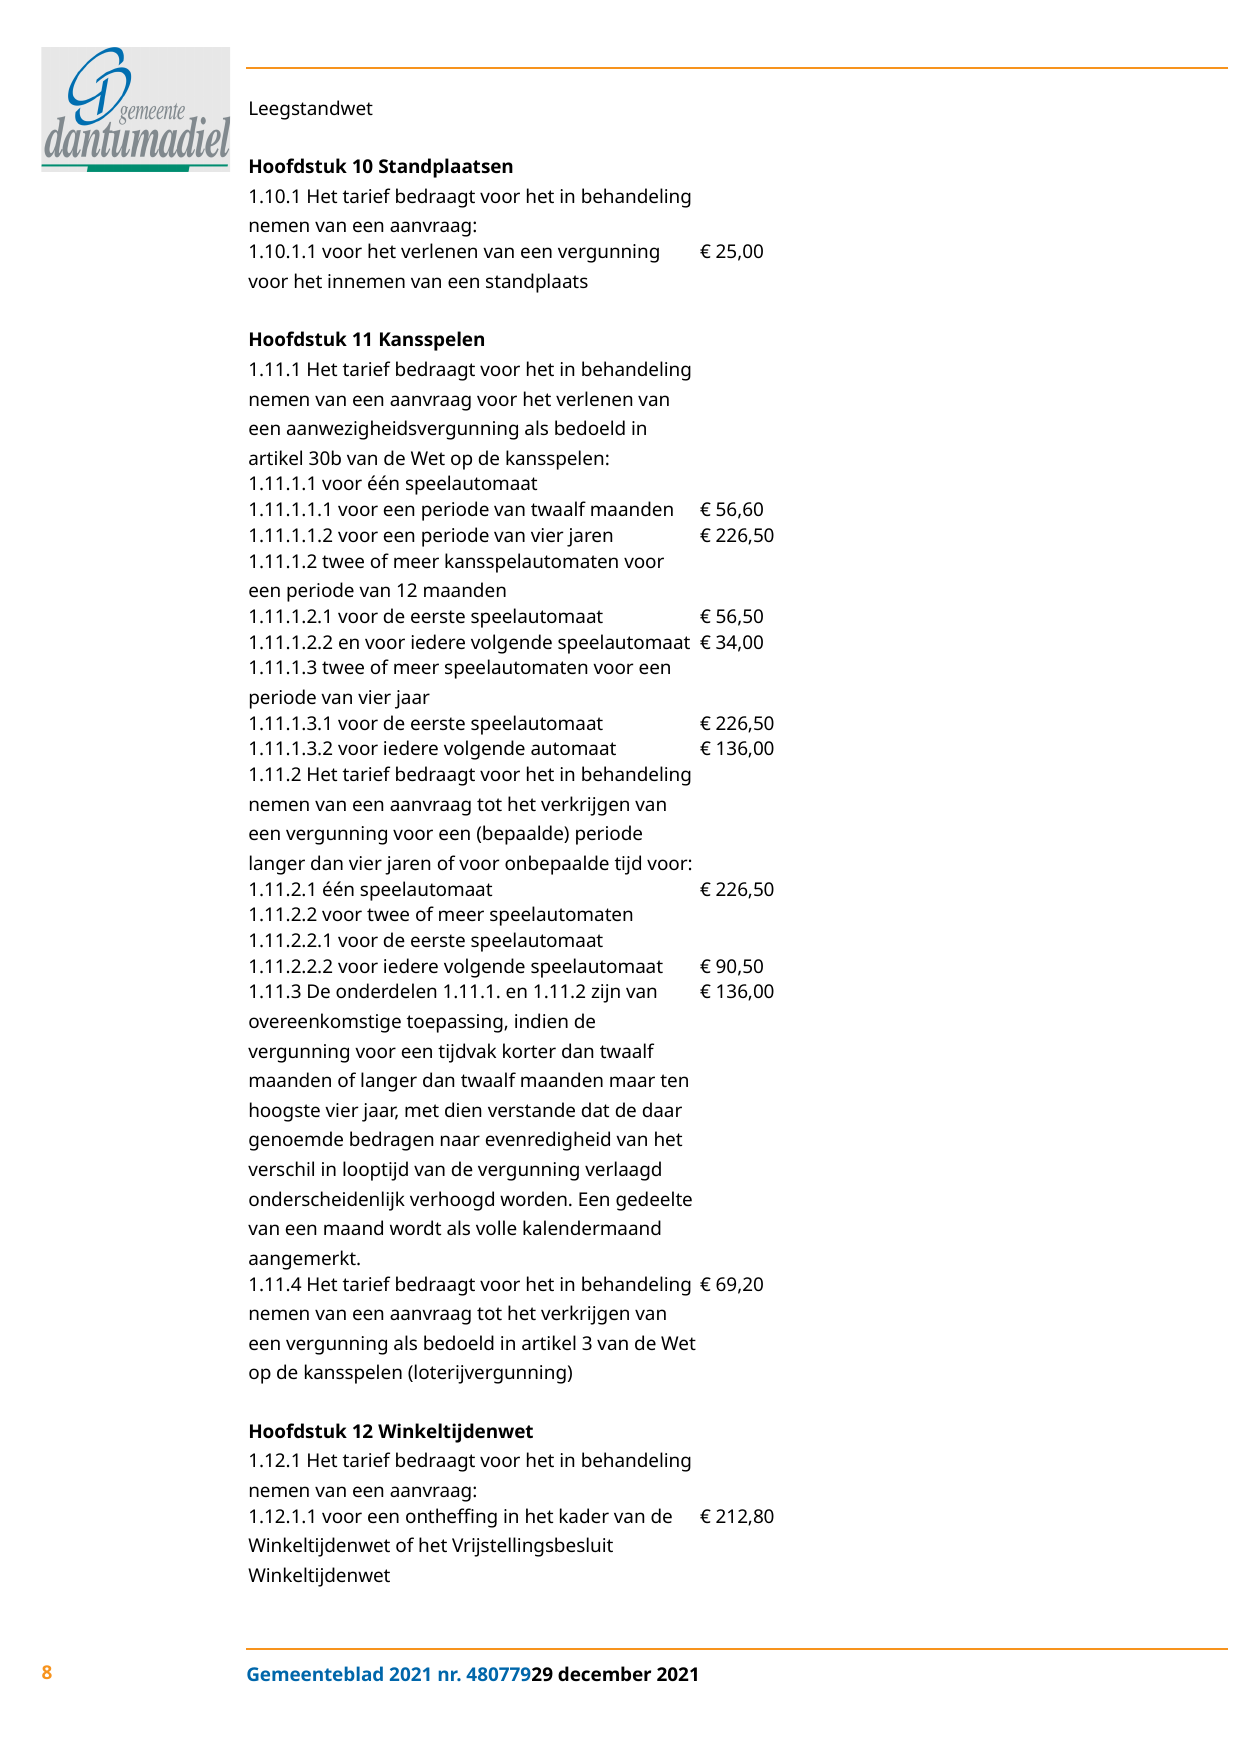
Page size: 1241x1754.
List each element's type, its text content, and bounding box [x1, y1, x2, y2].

table_cell 1.11.1.3.2 voor iedere volgende automaat [248, 736, 700, 761]
table_header [700, 1448, 1152, 1503]
table_cell € 69,20 [700, 1271, 1152, 1385]
picture [41, 47, 231, 172]
table_header [700, 356, 1152, 471]
table_cell 1.11.2.2.2 voor iedere volgende speelautomaat [248, 953, 700, 979]
table_cell 1.10.1.1 voor het verlenen van een vergunning voor het innemen van een standplaats [248, 238, 700, 294]
table_cell 1.11.1.1.1 voor een periode van twaalf maanden [248, 496, 700, 522]
table_cell € 136,00 [700, 979, 1152, 1271]
table_cell [700, 548, 1152, 603]
table_cell € 56,50 [700, 603, 1152, 629]
table_cell 1.11.1.3.1 voor de eerste speelautomaat [248, 710, 700, 736]
table_cell 1.11.2 Het tarief bedraagt voor het in behandeling nemen van een aanvraag tot het verkrijgen van een vergunning voor een (bepaalde) periode langer dan vier jaren of voor onbepaalde tijd voor: [248, 761, 700, 876]
table_cell € 212,80 [700, 1503, 1152, 1588]
table_cell € 226,50 [700, 710, 1152, 736]
table_cell 1.11.1.2.1 voor de eerste speelautomaat [248, 603, 700, 629]
table_header 1.11.1 Het tarief bedraagt voor het in behandeling nemen van een aanvraag voor het verlenen van een aanwezigheidsvergunning als bedoeld in artikel 30b van de Wet op de kansspelen: [248, 356, 700, 471]
text Hoofdstuk 12 Winkeltijdenwet [248, 1418, 1152, 1444]
table_cell [700, 927, 1152, 953]
table_cell 1.11.1.1.2 voor een periode van vier jaren [248, 522, 700, 548]
table_cell 1.11.2.1 één speelautomaat [248, 876, 700, 902]
text Hoofdstuk 10 Standplaatsen [248, 153, 1152, 179]
table_cell [700, 761, 1152, 876]
table_header [700, 183, 1152, 238]
table_cell [700, 95, 1152, 121]
table_cell € 34,00 [700, 629, 1152, 654]
table_cell € 25,00 [700, 238, 1152, 294]
table_cell € 136,00 [700, 736, 1152, 761]
table_cell [700, 655, 1152, 710]
table_cell € 56,60 [700, 496, 1152, 522]
table_cell € 90,50 [700, 953, 1152, 979]
table_header 1.12.1 Het tarief bedraagt voor het in behandeling nemen van een aanvraag: [248, 1448, 700, 1503]
table_cell 1.11.3 De onderdelen 1.11.1. en 1.11.2 zijn van overeenkomstige toepassing, indien de vergunning voor een tijdvak korter dan twaalf maanden of langer dan twaalf maanden maar ten hoogste vier jaar, met dien verstande dat de daar genoemde bedragen naar evenredigheid van het verschil in looptijd van de vergunning verlaagd onderscheidenlijk verhoogd worden. Een gedeelte van een maand wordt als volle kalendermaand aangemerkt. [248, 979, 700, 1271]
table_cell 1.11.4 Het tarief bedraagt voor het in behandeling nemen van een aanvraag tot het verkrijgen van een vergunning als bedoeld in artikel 3 van de Wet op de kansspelen (loterijvergunning) [248, 1271, 700, 1385]
table_cell Leegstandwet [248, 95, 700, 121]
text Hoofdstuk 11 Kansspelen [248, 326, 1152, 352]
table_cell [700, 902, 1152, 927]
table_cell 1.12.1.1 voor een ontheffing in het kader van de Winkeltijdenwet of het Vrijstellingsbesluit Winkeltijdenwet [248, 1503, 700, 1588]
table_cell 1.11.2.2.1 voor de eerste speelautomaat [248, 927, 700, 953]
table_cell € 226,50 [700, 522, 1152, 548]
table_cell 1.11.1.3 twee of meer speelautomaten voor een periode van vier jaar [248, 655, 700, 710]
table_cell 1.11.2.2 voor twee of meer speelautomaten [248, 902, 700, 927]
table_cell € 226,50 [700, 876, 1152, 902]
table_cell 1.11.1.2.2 en voor iedere volgende speelautomaat [248, 629, 700, 654]
table_cell 1.11.1.2 twee of meer kansspelautomaten voor een periode van 12 maanden [248, 548, 700, 603]
table_cell [700, 471, 1152, 496]
table_cell 1.11.1.1 voor één speelautomaat [248, 471, 700, 496]
table_header 1.10.1 Het tarief bedraagt voor het in behandeling nemen van een aanvraag: [248, 183, 700, 238]
